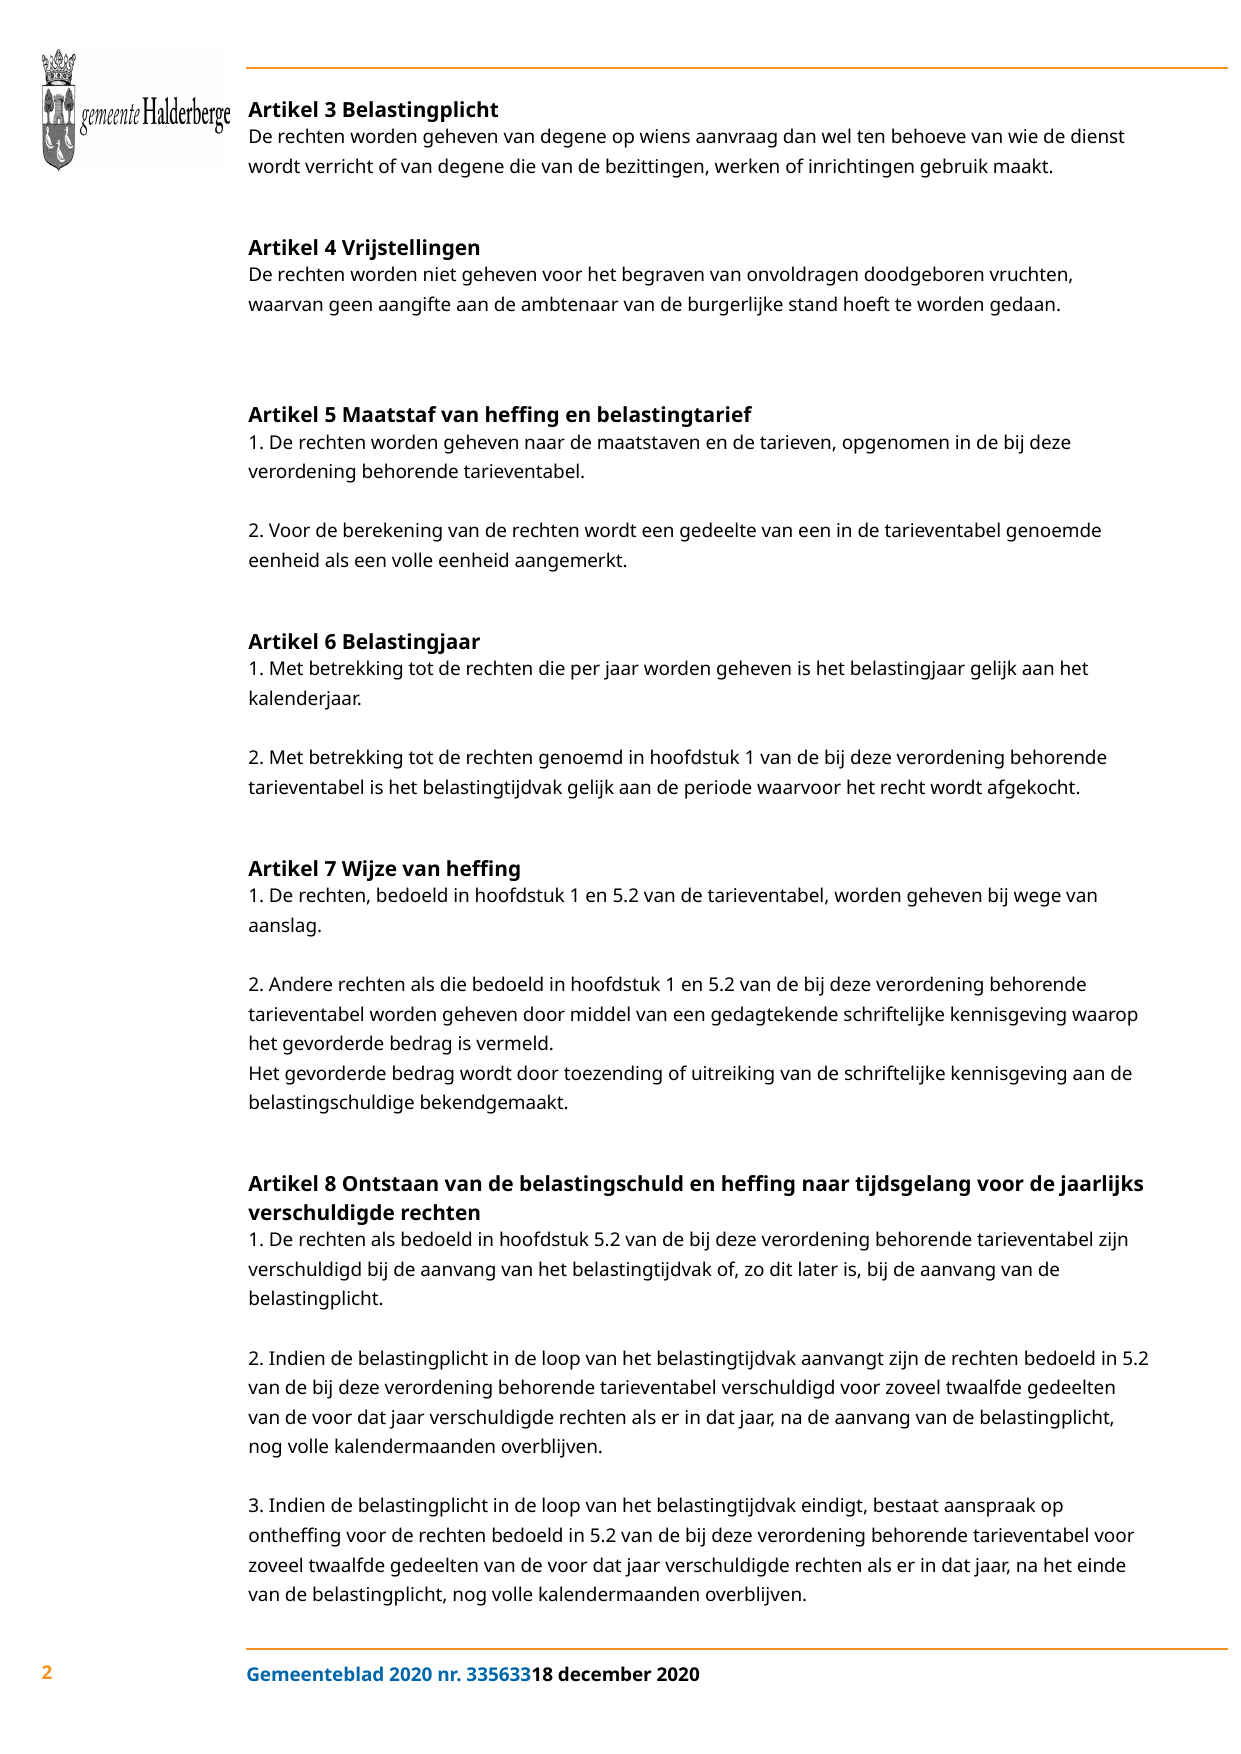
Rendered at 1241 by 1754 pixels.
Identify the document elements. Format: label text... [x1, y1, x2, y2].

text 1. De rechten worden geheven naar de maatstaven en de tarieven, opgenomen in de bij deze verordening behorende tarieventabel. [248, 429, 1152, 484]
text 1. Met betrekking tot de rechten die per jaar worden geheven is het belastingjaar gelijk aan het kalenderjaar. [248, 656, 1152, 711]
text Artikel 6 Belastingjaar [248, 627, 1152, 656]
text Artikel 3 Belastingplicht [248, 95, 1152, 123]
text 2. Andere rechten als die bedoeld in hoofdstuk 1 en 5.2 van de bij deze verordening behorende tarieventabel worden geheven door middel van een gedagtekende schriftelijke kennisgeving waarop het gevorderde bedrag is vermeld. [248, 971, 1152, 1056]
text 2. Voor de berekening van de rechten wordt een gedeelte van een in de tarieventabel genoemde eenheid als een volle eenheid aangemerkt. [248, 518, 1152, 573]
text 1. De rechten, bedoeld in hoofdstuk 1 en 5.2 van de tarieventabel, worden geheven bij wege van aanslag. [248, 882, 1152, 938]
text Artikel 7 Wijze van heffing [248, 854, 1152, 882]
text Het gevorderde bedrag wordt door toezending of uitreiking van de schriftelijke kennisgeving aan de belastingschuldige bekendgemaakt. [248, 1060, 1152, 1115]
text 1. De rechten als bedoeld in hoofdstuk 5.2 van de bij deze verordening behorende tarieventabel zijn verschuldigd bij de aanvang van het belastingtijdvak of, zo dit later is, bij de aanvang van de belastingplicht. [248, 1226, 1152, 1311]
text Artikel 8 Ontstaan van de belastingschuld en heffing naar tijdsgelang voor de jaarlijks verschuldigde rechten [248, 1169, 1152, 1226]
text De rechten worden niet geheven voor het begraven van onvoldragen doodgeboren vruchten, waarvan geen aangifte aan de ambtenaar van de burgerlijke stand hoeft te worden gedaan. [248, 261, 1152, 317]
text Artikel 4 Vrijstellingen [248, 233, 1152, 261]
text Artikel 5 Maatstaf van heffing en belastingtarief [248, 400, 1152, 429]
text 3. Indien de belastingplicht in de loop van het belastingtijdvak eindigt, bestaat aanspraak op ontheffing voor de rechten bedoeld in 5.2 van de bij deze verordening behorende tarieventabel voor zoveel twaalfde gedeelten van de voor dat jaar verschuldigde rechten als er in dat jaar, na het einde van de belastingplicht, nog volle kalendermaanden overblijven. [248, 1493, 1152, 1607]
text De rechten worden geheven van degene op wiens aanvraag dan wel ten behoeve van wie de dienst wordt verricht of van degene die van de bezittingen, werken of inrichtingen gebruik maakt. [248, 123, 1152, 178]
text 2. Indien de belastingplicht in de loop van het belastingtijdvak aanvangt zijn de rechten bedoeld in 5.2 van de bij deze verordening behorende tarieventabel verschuldigd voor zoveel twaalfde gedeelten van de voor dat jaar verschuldigde rechten als er in dat jaar, na de aanvang van de belastingplicht, nog volle kalendermaanden overblijven. [248, 1345, 1152, 1459]
picture [41, 47, 231, 172]
text 2. Met betrekking tot de rechten genoemd in hoofdstuk 1 van de bij deze verordening behorende tarieventabel is het belastingtijdvak gelijk aan de periode waarvoor het recht wordt afgekocht. [248, 744, 1152, 800]
